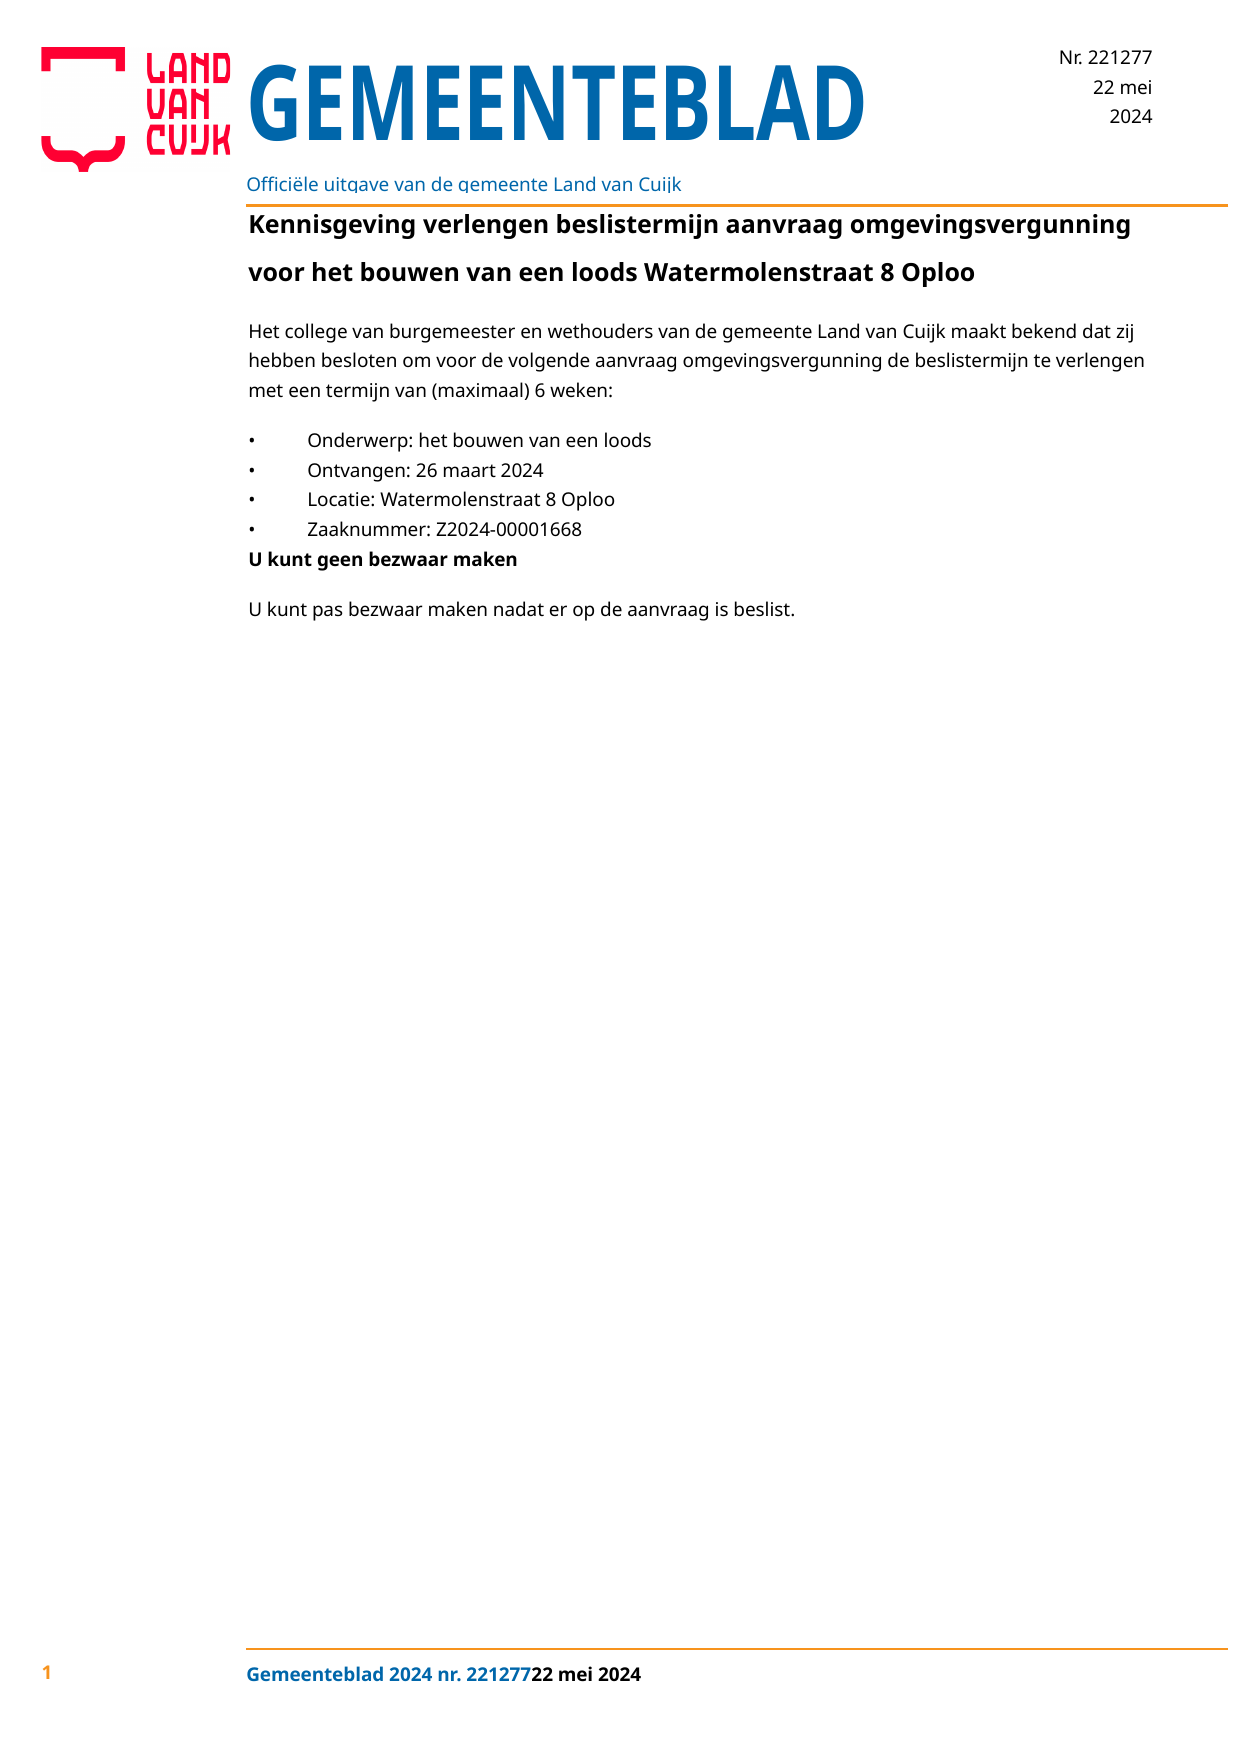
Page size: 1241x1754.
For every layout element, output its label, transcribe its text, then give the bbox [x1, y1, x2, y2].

list Ontvangen: 26 maart 2024 [248, 457, 1152, 483]
list Onderwerp: het bouwen van een loods [248, 427, 1152, 453]
text U kunt geen bezwaar maken [248, 546, 1152, 572]
list Zaaknummer: Z2024-00001668 [248, 516, 1152, 542]
text U kunt pas bezwaar maken nadat er op de aanvraag is beslist. [248, 596, 1152, 622]
picture [41, 47, 231, 172]
list Locatie: Watermolenstraat 8 Oploo [248, 487, 1152, 512]
text Kennisgeving verlengen beslistermijn aanvraag omgevingsvergunning voor het bouwen van een loods Watermolenstraat 8 Oploo [248, 207, 1152, 288]
text Het college van burgemeester en wethouders van de gemeente Land van Cuijk maakt bekend dat zij hebben besloten om voor de volgende aanvraag omgevingsvergunning de beslistermijn te verlengen met een termijn van (maximaal) 6 weken: [248, 318, 1152, 403]
